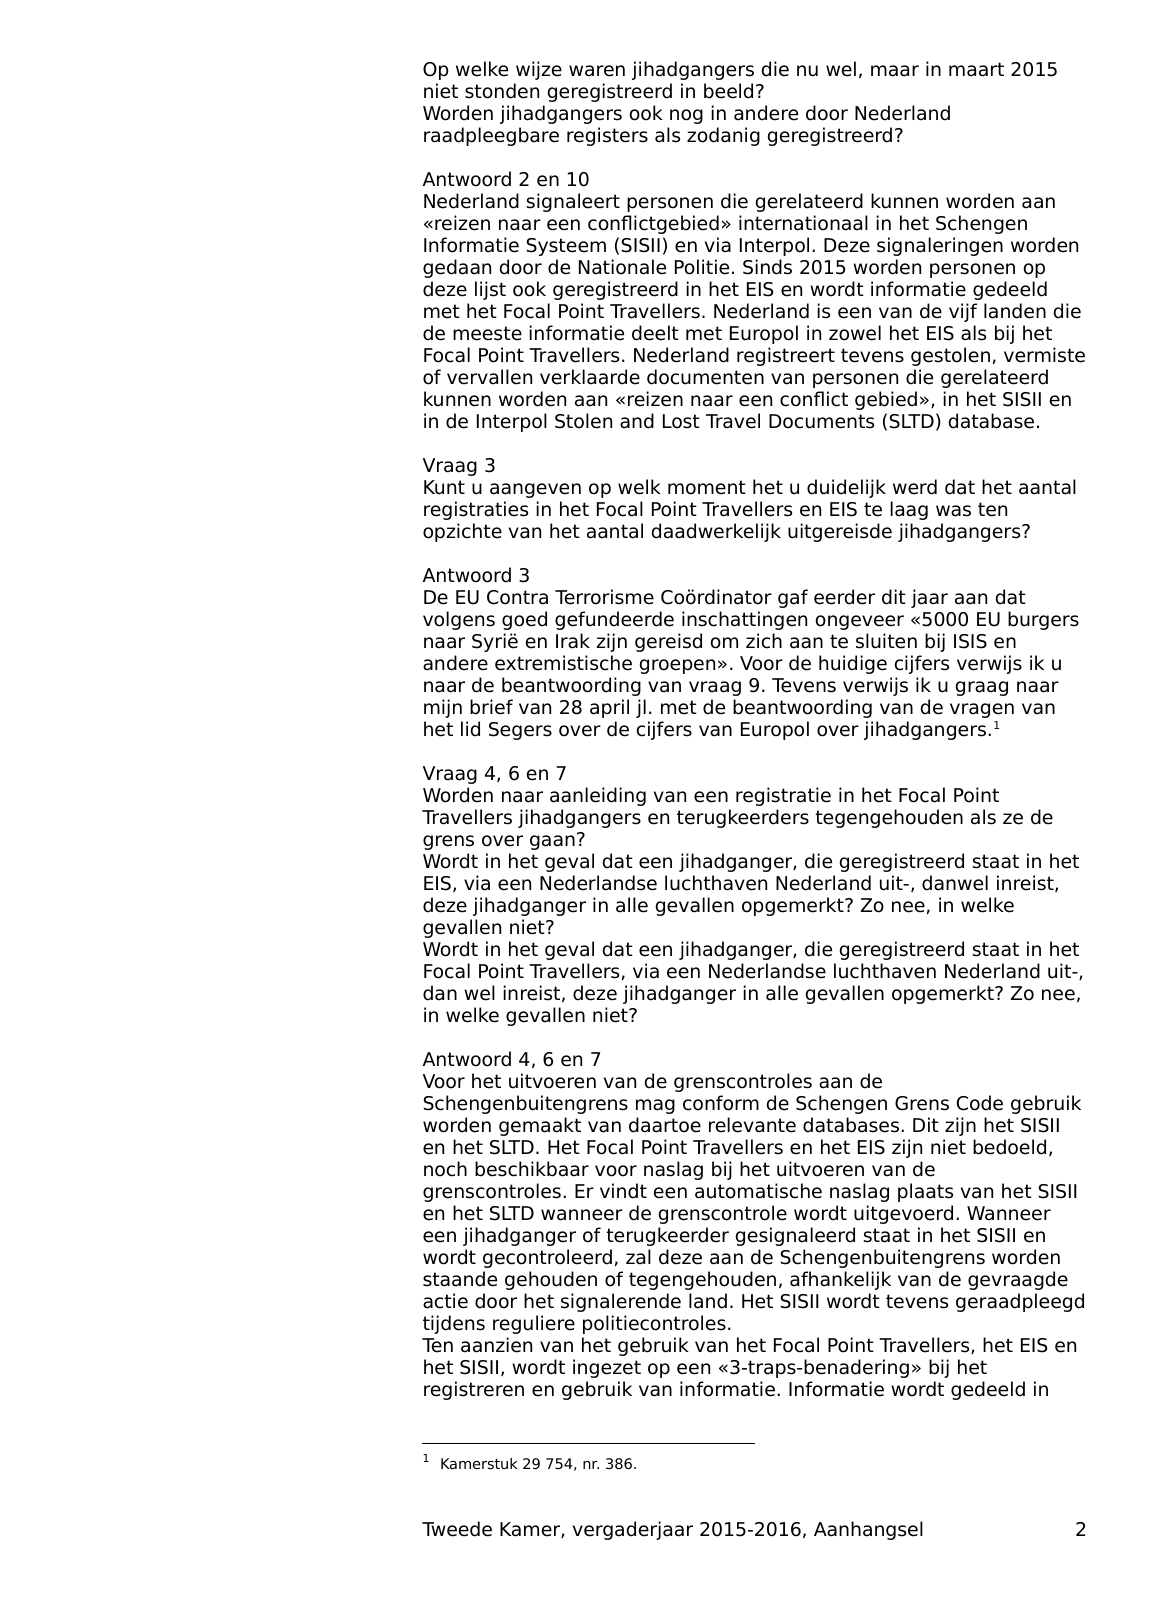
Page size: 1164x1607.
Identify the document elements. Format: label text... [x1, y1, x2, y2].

text Voor het uitvoeren van de grenscontroles aan de Schengenbuitengrens mag conform de Schengen Grens Code gebruik worden gemaakt van daartoe relevante databases. Dit zijn het SISII en het SLTD. Het Focal Point Travellers en het EIS zijn niet bedoeld, noch beschikbaar voor naslag bij het uitvoeren van de grenscontroles. Er vindt een automatische naslag plaats van het SISII en het SLTD wanneer de grenscontrole wordt uitgevoerd. Wanneer een jihadganger of terugkeerder gesignaleerd staat in het SISII en wordt gecontroleerd, zal deze aan de Schengenbuitengrens worden staande gehouden of tegengehouden, afhankelijk van de gevraagde actie door het signalerende land. Het SISII wordt tevens geraadpleegd tijdens reguliere politiecontroles. [422, 1071, 1087, 1335]
text Op welke wijze waren jihadgangers die nu wel, maar in maart 2015 niet stonden geregistreerd in beeld? [422, 59, 1087, 103]
text Wordt in het geval dat een jihadganger, die geregistreerd staat in het Focal Point Travellers, via een Nederlandse luchthaven Nederland uit-, dan wel inreist, deze jihadganger in alle gevallen opgemerkt? Zo nee, in welke gevallen niet? [422, 939, 1087, 1027]
text Worden naar aanleiding van een registratie in het Focal Point Travellers jihadgangers en terugkeerders tegengehouden als ze de grens over gaan? [422, 785, 1087, 851]
text Kamerstuk 29 754, nr. 386. [422, 1452, 1087, 1474]
text Antwoord 3 [422, 565, 1087, 587]
text Kunt u aangeven op welk moment het u duidelijk werd dat het aantal registraties in het Focal Point Travellers en EIS te laag was ten opzichte van het aantal daadwerkelijk uitgereisde jihadgangers? [422, 477, 1087, 543]
text Worden jihadgangers ook nog in andere door Nederland raadpleegbare registers als zodanig geregistreerd? [422, 103, 1087, 147]
text Antwoord 4, 6 en 7 [422, 1049, 1087, 1071]
text Vraag 4, 6 en 7 [422, 763, 1087, 785]
text De EU Contra Terrorisme Coördinator gaf eerder dit jaar aan dat volgens goed gefundeerde inschattingen ongeveer «5000 EU burgers naar Syrië en Irak zijn gereisd om zich aan te sluiten bij ISIS en andere extremistische groepen». Voor de huidige cijfers verwijs ik u naar de beantwoording van vraag 9. Tevens verwijs ik u graag naar mijn brief van 28 april jl. met de beantwoording van de vragen van het lid Segers over de cijfers van Europol over jihadgangers. [422, 587, 1087, 741]
text Nederland signaleert personen die gerelateerd kunnen worden aan «reizen naar een conflictgebied» internationaal in het Schengen Informatie Systeem (SISII) en via Interpol. Deze signaleringen worden gedaan door de Nationale Politie. Sinds 2015 worden personen op deze lijst ook geregistreerd in het EIS en wordt informatie gedeeld met het Focal Point Travellers. Nederland is een van de vijf landen die de meeste informatie deelt met Europol in zowel het EIS als bij het Focal Point Travellers. Nederland registreert tevens gestolen, vermiste of vervallen verklaarde documenten van personen die gerelateerd kunnen worden aan «reizen naar een conflict gebied», in het SISII en in de Interpol Stolen and Lost Travel Documents (SLTD) database. [422, 191, 1087, 433]
text Wordt in het geval dat een jihadganger, die geregistreerd staat in het EIS, via een Nederlandse luchthaven Nederland uit-, danwel inreist, deze jihadganger in alle gevallen opgemerkt? Zo nee, in welke gevallen niet? [422, 851, 1087, 939]
text Ten aanzien van het gebruik van het Focal Point Travellers, het EIS en het SISII, wordt ingezet op een «3-traps-benadering» bij het registreren en gebruik van informatie. Informatie wordt gedeeld in [422, 1335, 1087, 1401]
text Antwoord 2 en 10 [422, 169, 1087, 191]
text Vraag 3 [422, 455, 1087, 477]
